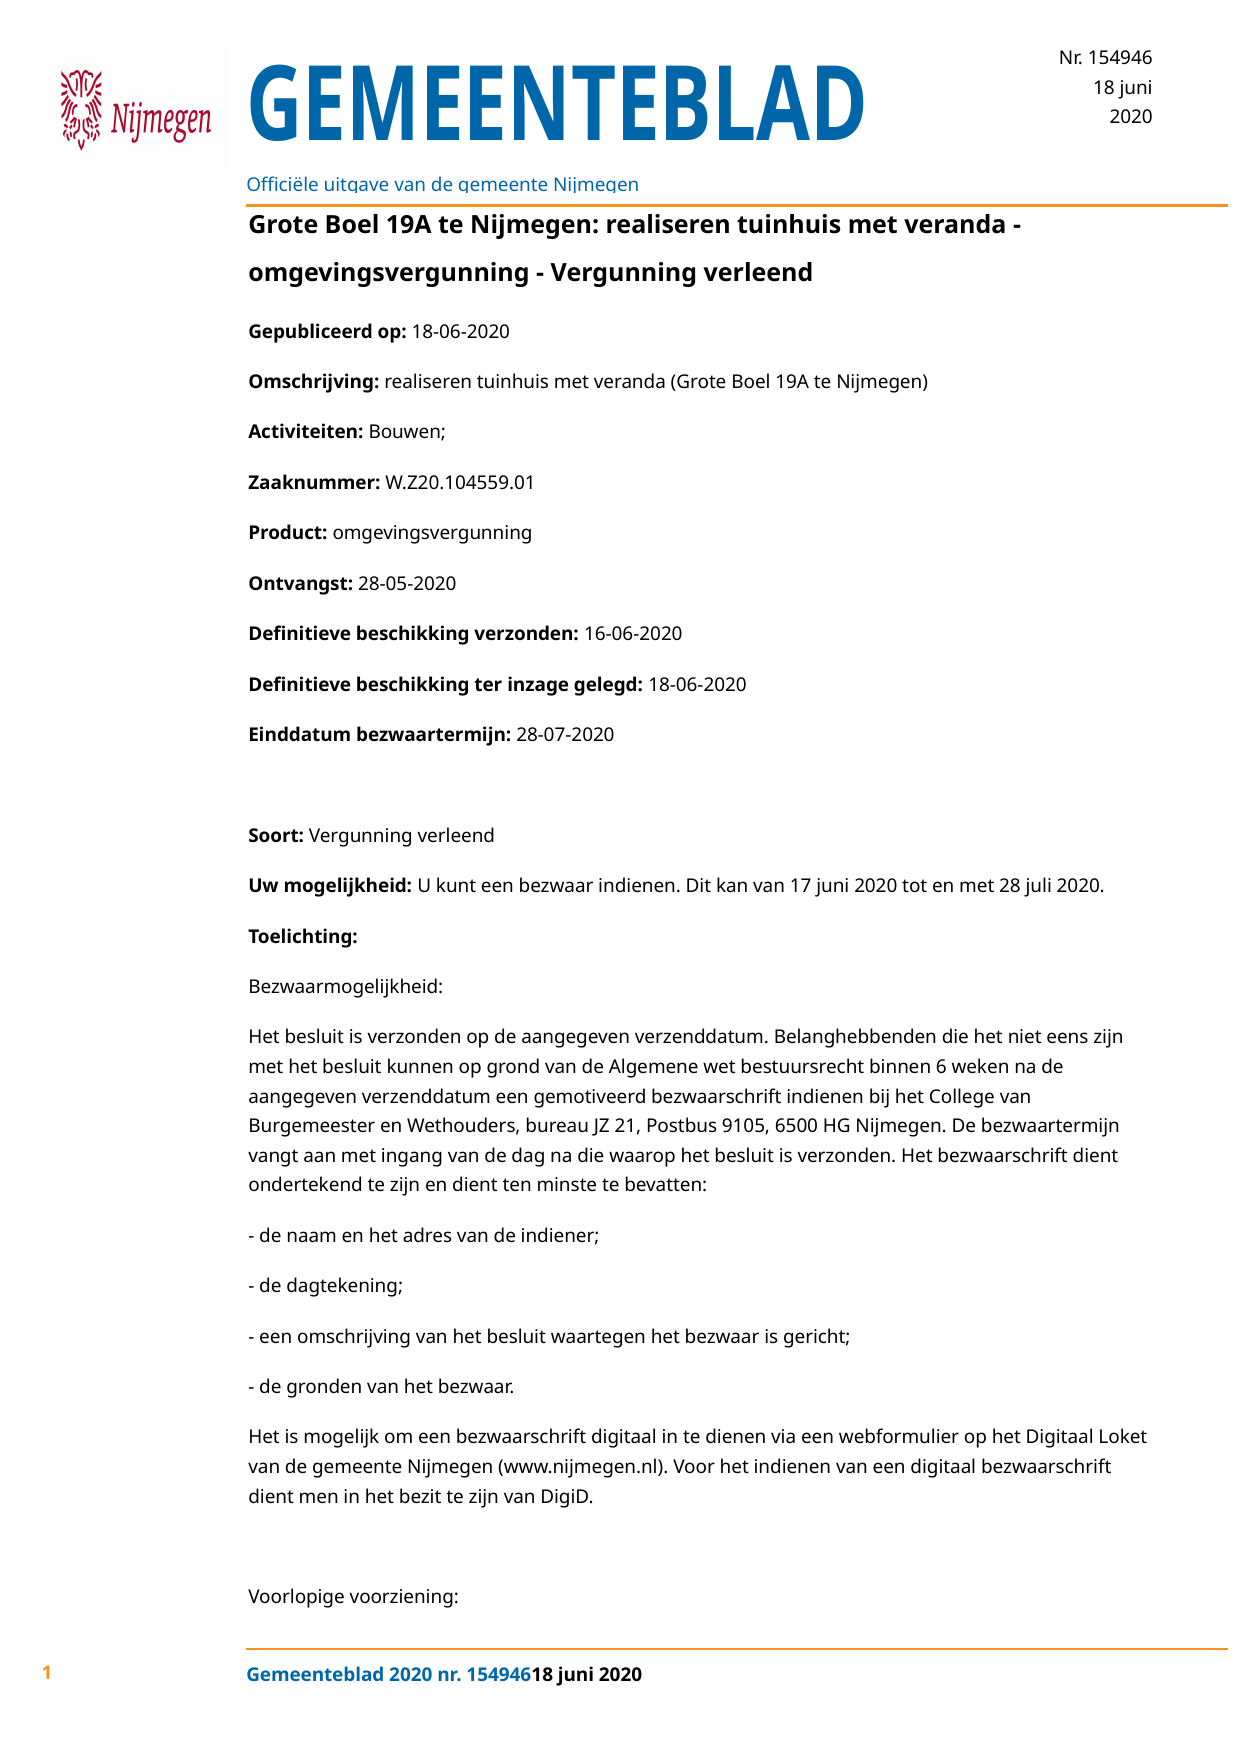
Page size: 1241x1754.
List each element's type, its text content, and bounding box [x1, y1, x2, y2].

text Definitieve beschikking ter inzage gelegd: 18-06-2020 [248, 671, 1152, 697]
text - de dagtekening; [248, 1272, 1152, 1298]
text Het besluit is verzonden op de aangegeven verzenddatum. Belanghebbenden die het niet eens zijn met het besluit kunnen op grond van de Algemene wet bestuursrecht binnen 6 weken na de aangegeven verzenddatum een gemotiveerd bezwaarschrift indienen bij het College van Burgemeester en Wethouders, bureau JZ 21, Postbus 9105, 6500 HG Nijmegen. De bezwaartermijn vangt aan met ingang van de dag na die waarop het besluit is verzonden. Het bezwaarschrift dient ondertekend te zijn en dient ten minste te bevatten: [248, 1024, 1152, 1197]
text Product: omgevingsvergunning [248, 519, 1152, 545]
text Bezwaarmogelijkheid: [248, 973, 1152, 999]
text Definitieve beschikking verzonden: 16-06-2020 [248, 620, 1152, 646]
text Ontvangst: 28-05-2020 [248, 570, 1152, 596]
text Grote Boel 19A te Nijmegen: realiseren tuinhuis met veranda - omgevingsvergunning - Vergunning verleend [248, 207, 1152, 288]
text Einddatum bezwaartermijn: 28-07-2020 [248, 721, 1152, 747]
text Zaaknummer: W.Z20.104559.01 [248, 469, 1152, 495]
text Soort: Vergunning verleend [248, 822, 1152, 848]
text Uw mogelijkheid: U kunt een bezwaar indienen. Dit kan van 17 juni 2020 tot en met 28 juli 2020. [248, 872, 1152, 898]
text Het is mogelijk om een bezwaarschrift digitaal in te dienen via een webformulier op het Digitaal Loket van de gemeente Nijmegen (www.nijmegen.nl). Voor het indienen van een digitaal bezwaarschrift dient men in het bezit te zijn van DigiD. [248, 1424, 1152, 1509]
text Voorlopige voorziening: [248, 1584, 1152, 1609]
text - een omschrijving van het besluit waartegen het bezwaar is gericht; [248, 1323, 1152, 1349]
text Toelichting: [248, 923, 1152, 949]
text Gepubliceerd op: 18-06-2020 [248, 318, 1152, 344]
text - de gronden van het bezwaar. [248, 1373, 1152, 1399]
text Omschrijving: realiseren tuinhuis met veranda (Grote Boel 19A te Nijmegen) [248, 368, 1152, 394]
text Activiteiten: Bouwen; [248, 419, 1152, 444]
picture [41, 47, 231, 172]
text - de naam en het adres van de indiener; [248, 1222, 1152, 1248]
